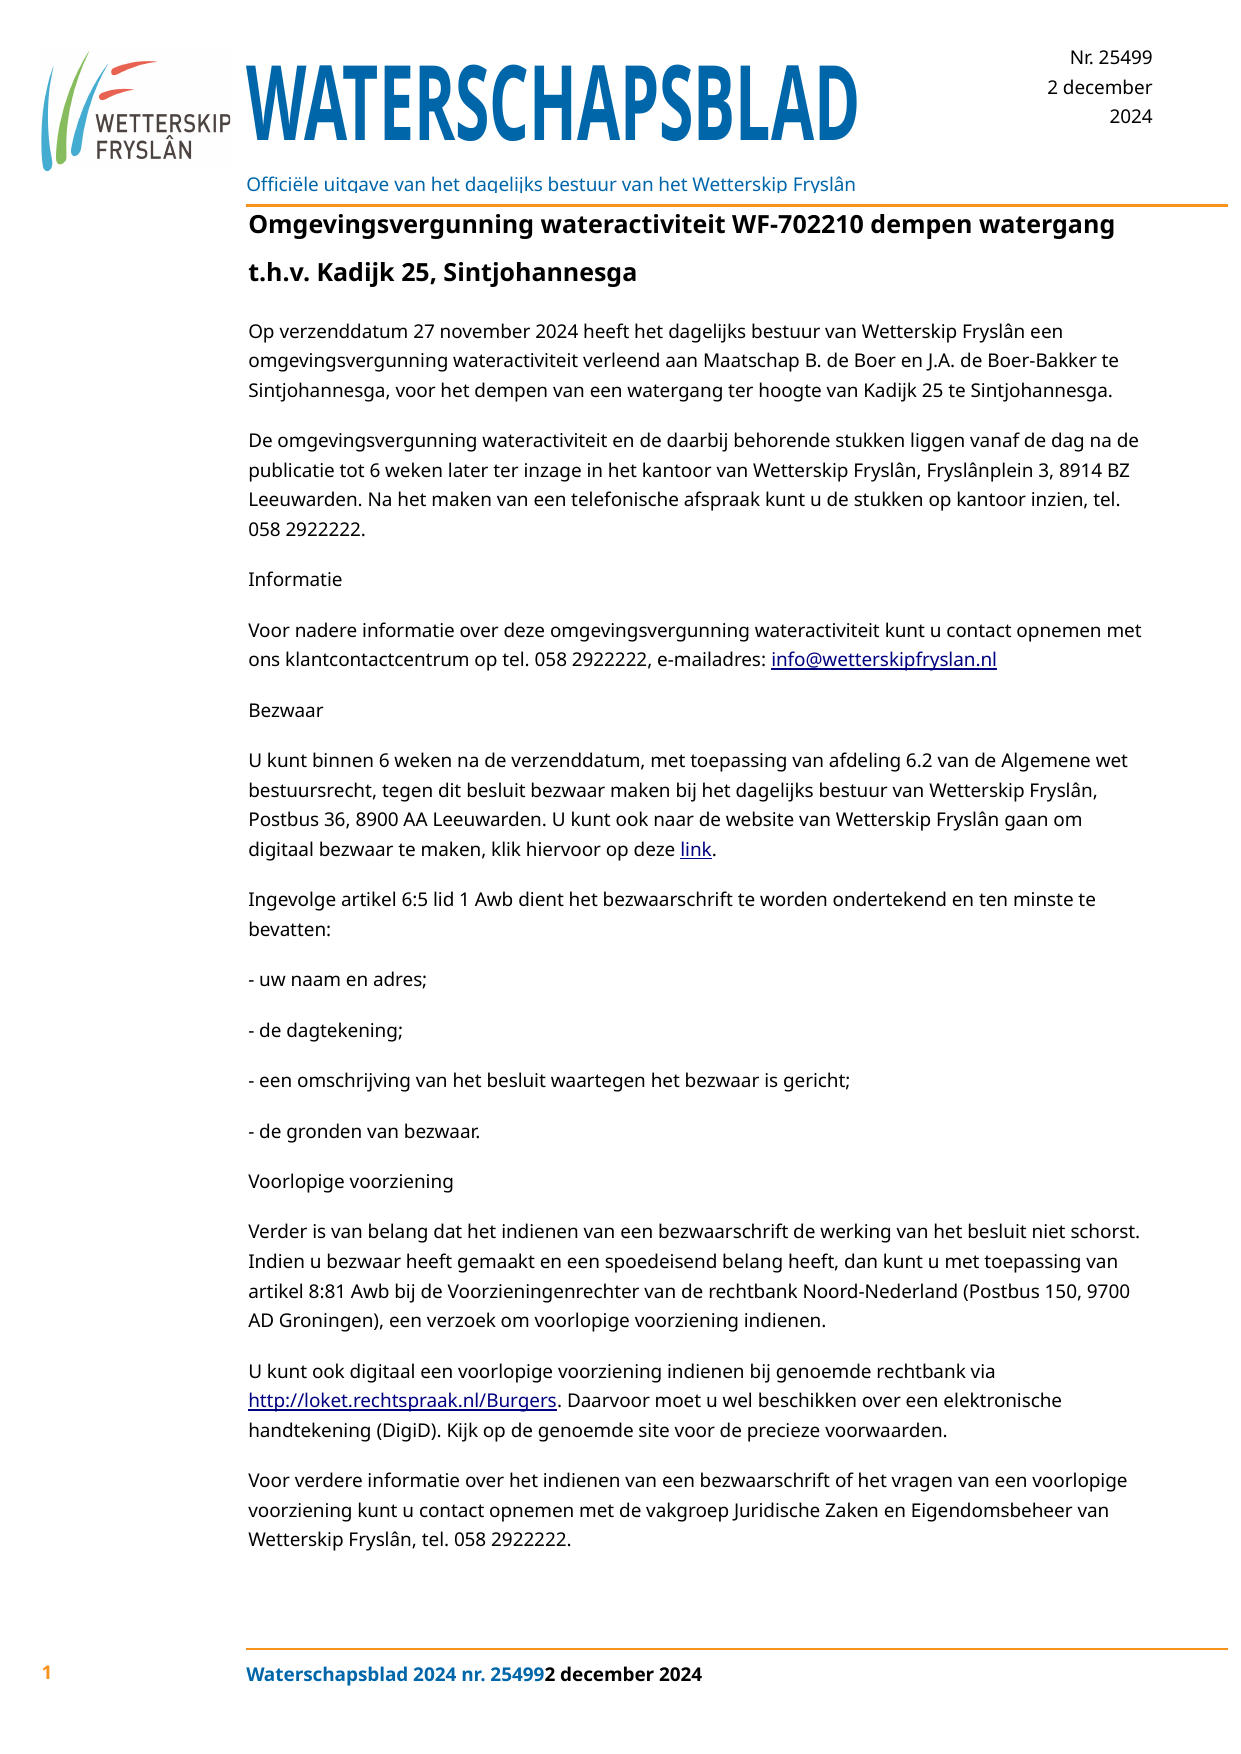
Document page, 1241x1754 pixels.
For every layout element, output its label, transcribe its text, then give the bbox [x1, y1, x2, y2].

text Verder is van belang dat het indienen van een bezwaarschrift de werking van het besluit niet schorst. Indien u bezwaar heeft gemaakt en een spoedeisend belang heeft, dan kunt u met toepassing van artikel 8:81 Awb bij de Voorzieningenrechter van de rechtbank Noord-Nederland (Postbus 150, 9700 AD Groningen), een verzoek om voorlopige voorziening indienen. [248, 1219, 1152, 1333]
text Op verzenddatum 27 november 2024 heeft het dagelijks bestuur van Wetterskip Fryslân een omgevingsvergunning wateractiviteit verleend aan Maatschap B. de Boer en J.A. de Boer-Bakker te Sintjohannesga, voor het dempen van een watergang ter hoogte van Kadijk 25 te Sintjohannesga. [248, 318, 1152, 403]
text Omgevingsvergunning wateractiviteit WF-702210 dempen watergang t.h.v. Kadijk 25, Sintjohannesga [248, 207, 1152, 288]
text - uw naam en adres; [248, 967, 1152, 992]
text Informatie [248, 567, 1152, 592]
text Bezwaar [248, 697, 1152, 723]
text Voor nadere informatie over deze omgevingsvergunning wateractiviteit kunt u contact opnemen met ons klantcontactcentrum op tel. 058 2922222, e-mailadres: info@wetterskipfryslan.nl [248, 617, 1152, 672]
text Voor verdere informatie over het indienen van een bezwaarschrift of het vragen van een voorlopige voorziening kunt u contact opnemen met de vakgroep Juridische Zaken en Eigendomsbeheer van Wetterskip Fryslân, tel. 058 2922222. [248, 1467, 1152, 1552]
text De omgevingsvergunning wateractiviteit en de daarbij behorende stukken liggen vanaf de dag na de publicatie tot 6 weken later ter inzage in het kantoor van Wetterskip Fryslân, Fryslânplein 3, 8914 BZ Leeuwarden. Na het maken van een telefonische afspraak kunt u de stukken op kantoor inzien, tel. 058 2922222. [248, 427, 1152, 542]
text Ingevolge artikel 6:5 lid 1 Awb dient het bezwaarschrift te worden ondertekend en ten minste te bevatten: [248, 887, 1152, 942]
picture [41, 47, 231, 172]
text - de dagtekening; [248, 1017, 1152, 1043]
text - een omschrijving van het besluit waartegen het bezwaar is gericht; [248, 1067, 1152, 1093]
text U kunt binnen 6 weken na de verzenddatum, met toepassing van afdeling 6.2 van de Algemene wet bestuursrecht, tegen dit besluit bezwaar maken bij het dagelijks bestuur van Wetterskip Fryslân, Postbus 36, 8900 AA Leeuwarden. U kunt ook naar de website van Wetterskip Fryslân gaan om digitaal bezwaar te maken, klik hiervoor op deze link. [248, 747, 1152, 862]
text Voorlopige voorziening [248, 1168, 1152, 1194]
text - de gronden van bezwaar. [248, 1118, 1152, 1144]
text U kunt ook digitaal een voorlopige voorziening indienen bij genoemde rechtbank via http://loket.rechtspraak.nl/Burgers. Daarvoor moet u wel beschikken over een elektronische handtekening (DigiD). Kijk op de genoemde site voor de precieze voorwaarden. [248, 1358, 1152, 1443]
